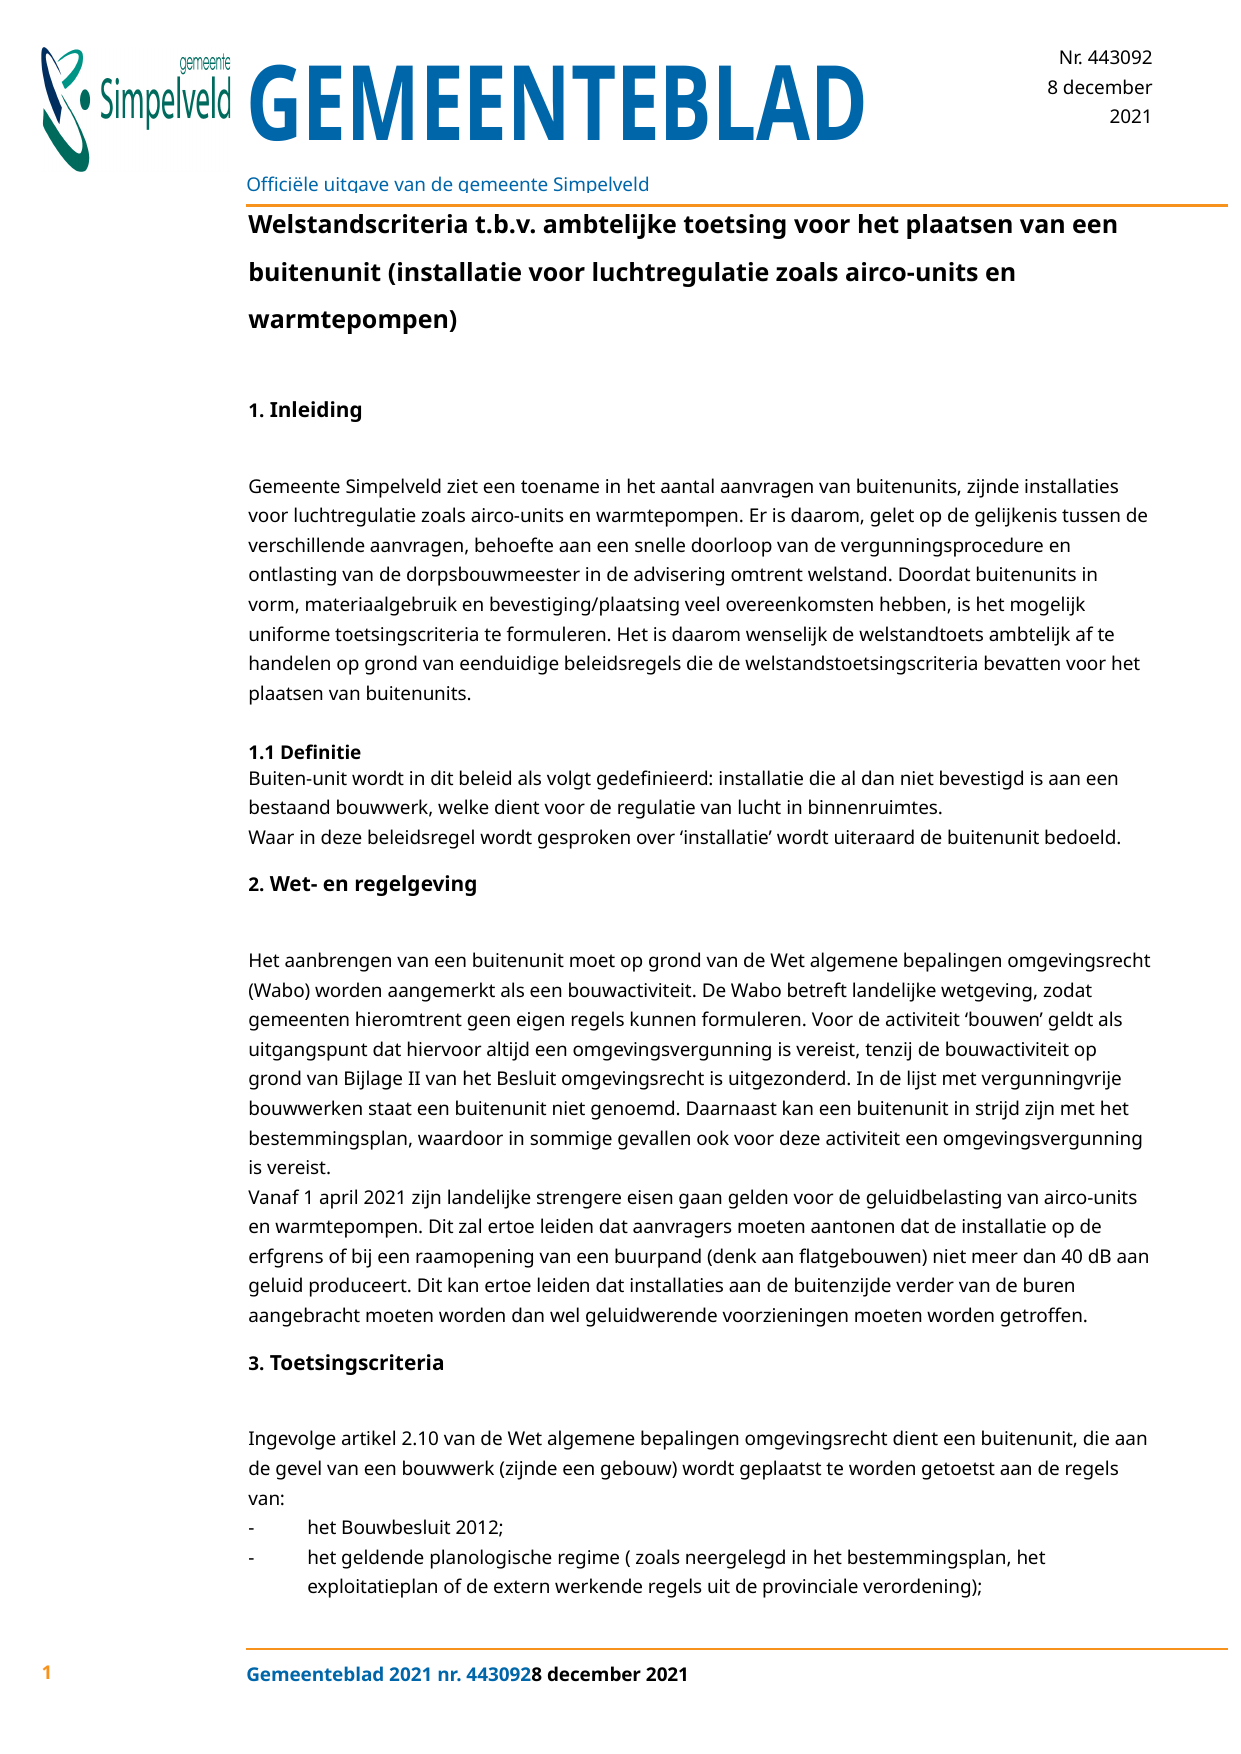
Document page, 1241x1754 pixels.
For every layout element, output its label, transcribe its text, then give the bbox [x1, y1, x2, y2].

text 2. Wet- en regelgeving [248, 869, 1152, 898]
text Buiten-unit wordt in dit beleid als volgt gedefinieerd: installatie die al dan niet bevestigd is aan een bestaand bouwwerk, welke dient voor de regulatie van lucht in binnenruimtes. [248, 765, 1152, 820]
text Welstandscriteria t.b.v. ambtelijke toetsing voor het plaatsen van een buitenunit (installatie voor luchtregulatie zoals airco-units en warmtepompen) [248, 207, 1152, 336]
list het Bouwbesluit 2012; [248, 1514, 1152, 1540]
list het geldende planologische regime ( zoals neergelegd in het bestemmingsplan, het exploitatieplan of de extern werkende regels uit de provinciale verordening); [248, 1544, 1152, 1599]
text Het aanbrengen van een buitenunit moet op grond van de Wet algemene bepalingen omgevingsrecht (Wabo) worden aangemerkt als een bouwactiviteit. De Wabo betreft landelijke wetgeving, zodat gemeenten hieromtrent geen eigen regels kunnen formuleren. Voor de activiteit ‘bouwen’ geldt als uitgangspunt dat hiervoor altijd een omgevingsvergunning is vereist, tenzij de bouwactiviteit op grond van Bijlage II van het Besluit omgevingsrecht is uitgezonderd. In de lijst met vergunningvrije bouwwerken staat een buitenunit niet genoemd. Daarnaast kan een buitenunit in strijd zijn met het bestemmingsplan, waardoor in sommige gevallen ook voor deze activiteit een omgevingsvergunning is vereist. [248, 947, 1152, 1180]
text 1. Inleiding [248, 395, 1152, 423]
text Waar in deze beleidsregel wordt gesproken over ‘installatie’ wordt uiteraard de buitenunit bedoeld. [248, 824, 1152, 850]
text 1.1 Definitie [248, 739, 1152, 765]
text Ingevolge artikel 2.10 van de Wet algemene bepalingen omgevingsrecht dient een buitenunit, die aan de gevel van een bouwwerk (zijnde een gebouw) wordt geplaatst te worden getoetst aan de regels van: [248, 1426, 1152, 1511]
picture [41, 47, 231, 172]
text Gemeente Simpelveld ziet een toename in het aantal aanvragen van buitenunits, zijnde installaties voor luchtregulatie zoals airco-units en warmtepompen. Er is daarom, gelet op de gelijkenis tussen de verschillende aanvragen, behoefte aan een snelle doorloop van de vergunningsprocedure en ontlasting van de dorpsbouwmeester in de advisering omtrent welstand. Doordat buitenunits in vorm, materiaalgebruik en bevestiging/plaatsing veel overeenkomsten hebben, is het mogelijk uniforme toetsingscriteria te formuleren. Het is daarom wenselijk de welstandtoets ambtelijk af te handelen op grond van eenduidige beleidsregels die de welstandstoetsingscriteria bevatten voor het plaatsen van buitenunits. [248, 473, 1152, 706]
text 3. Toetsingscriteria [248, 1348, 1152, 1376]
text Vanaf 1 april 2021 zijn landelijke strengere eisen gaan gelden voor de geluidbelasting van airco-units en warmtepompen. Dit zal ertoe leiden dat aanvragers moeten aantonen dat de installatie op de erfgrens of bij een raamopening van een buurpand (denk aan flatgebouwen) niet meer dan 40 dB aan geluid produceert. Dit kan ertoe leiden dat installaties aan de buitenzijde verder van de buren aangebracht moeten worden dan wel geluidwerende voorzieningen moeten worden getroffen. [248, 1184, 1152, 1328]
